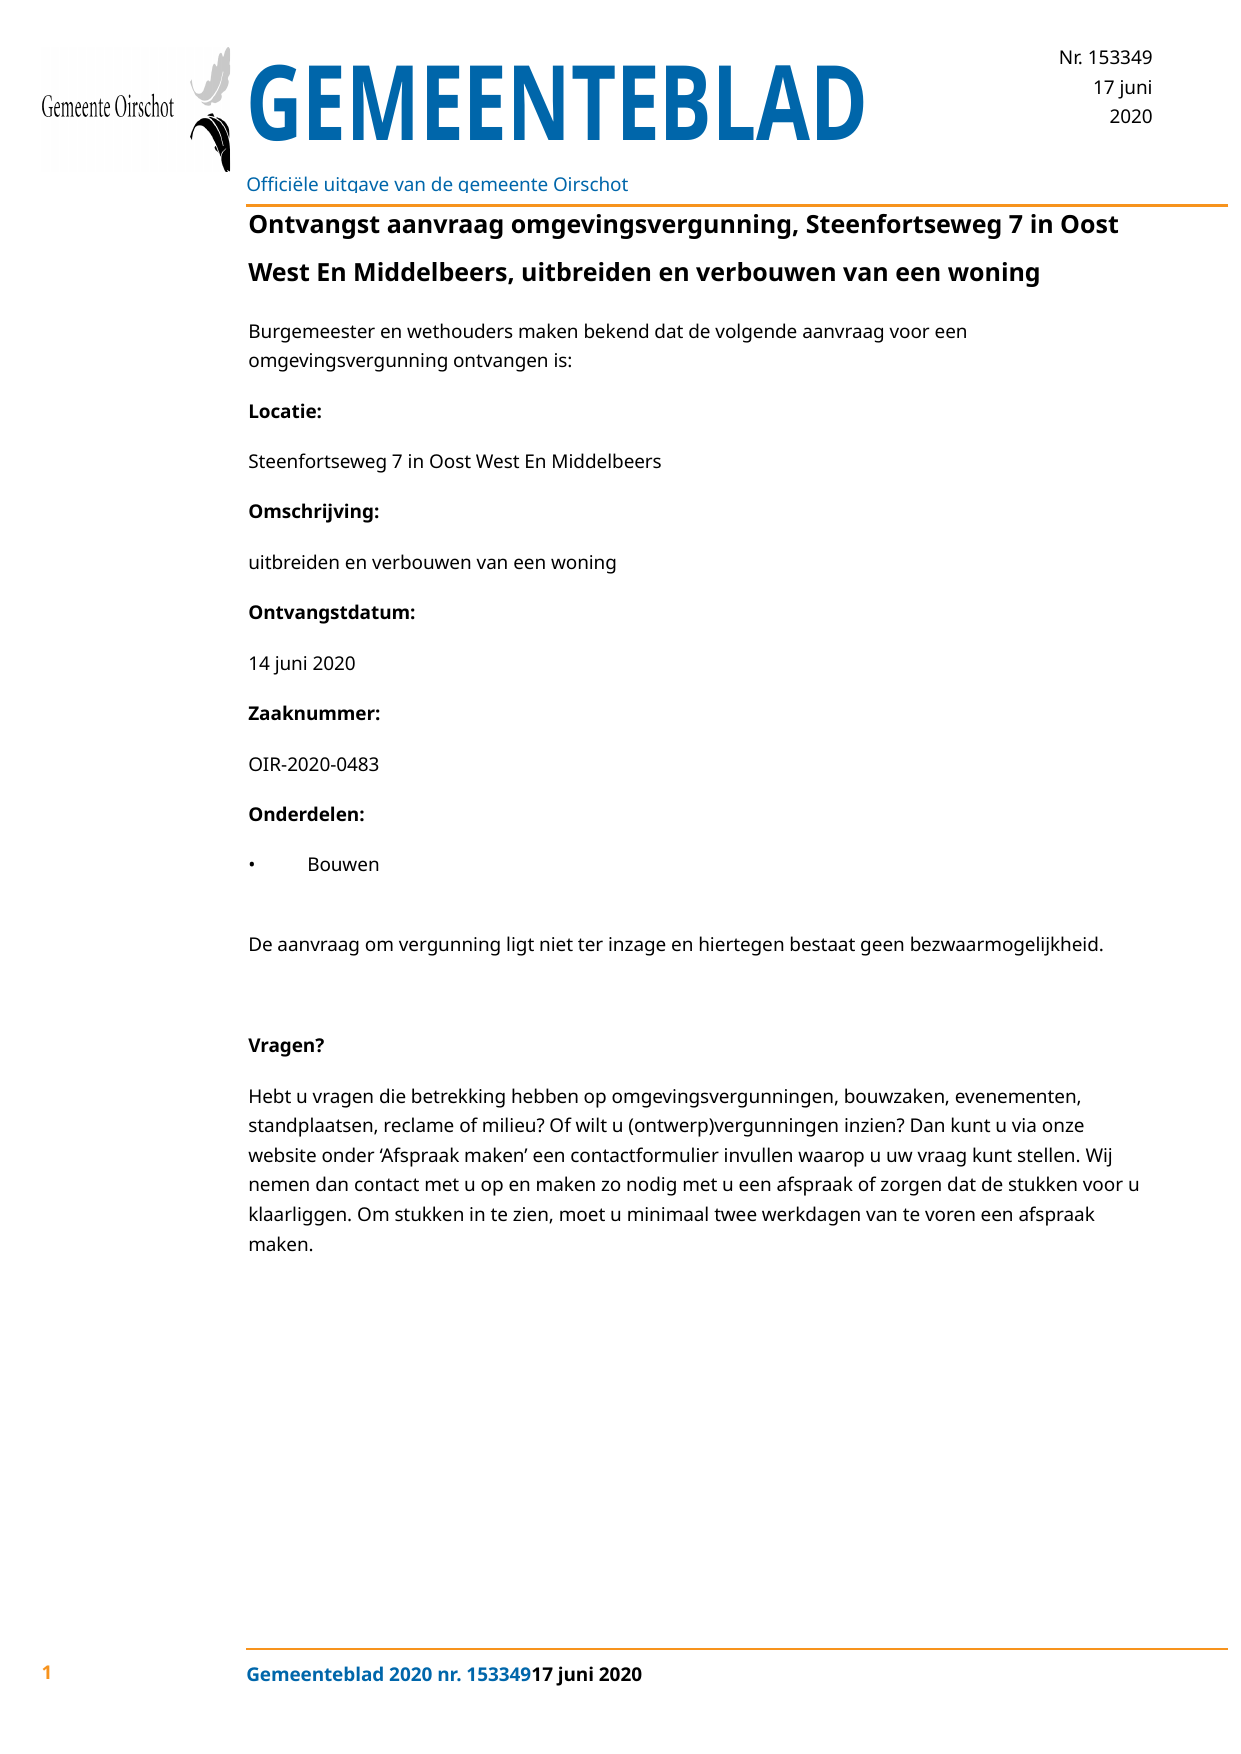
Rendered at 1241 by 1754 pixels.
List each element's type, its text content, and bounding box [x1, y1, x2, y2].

text Ontvangst aanvraag omgevingsvergunning, Steenfortseweg 7 in Oost West En Middelbeers, uitbreiden en verbouwen van een woning [248, 207, 1152, 288]
text Steenfortseweg 7 in Oost West En Middelbeers [248, 448, 1152, 474]
picture [41, 47, 231, 172]
text uitbreiden en verbouwen van een woning [248, 549, 1152, 575]
text Omschrijving: [248, 499, 1152, 524]
text Burgemeester en wethouders maken bekend dat de volgende aanvraag voor een omgevingsvergunning ontvangen is: [248, 318, 1152, 373]
text Onderdelen: [248, 801, 1152, 827]
text OIR-2020-0483 [248, 751, 1152, 777]
text De aanvraag om vergunning ligt niet ter inzage en hiertegen bestaat geen bezwaarmogelijkheid. [248, 932, 1152, 957]
text Ontvangstdatum: [248, 599, 1152, 625]
text Zaaknummer: [248, 700, 1152, 726]
text Hebt u vragen die betrekking hebben op omgevingsvergunningen, bouwzaken, evenementen, standplaatsen, reclame of milieu? Of wilt u (ontwerp)vergunningen inzien? Dan kunt u via onze website onder ‘Afspraak maken’ een contactformulier invullen waarop u uw vraag kunt stellen. Wij nemen dan contact met u op en maken zo nodig met u een afspraak of zorgen dat de stukken voor u klaarliggen. Om stukken in te zien, moet u minimaal twee werkdagen van te voren een afspraak maken. [248, 1083, 1152, 1257]
text Locatie: [248, 398, 1152, 424]
text 14 juni 2020 [248, 650, 1152, 676]
list Bouwen [248, 852, 1152, 877]
text Vragen? [248, 1032, 1152, 1058]
